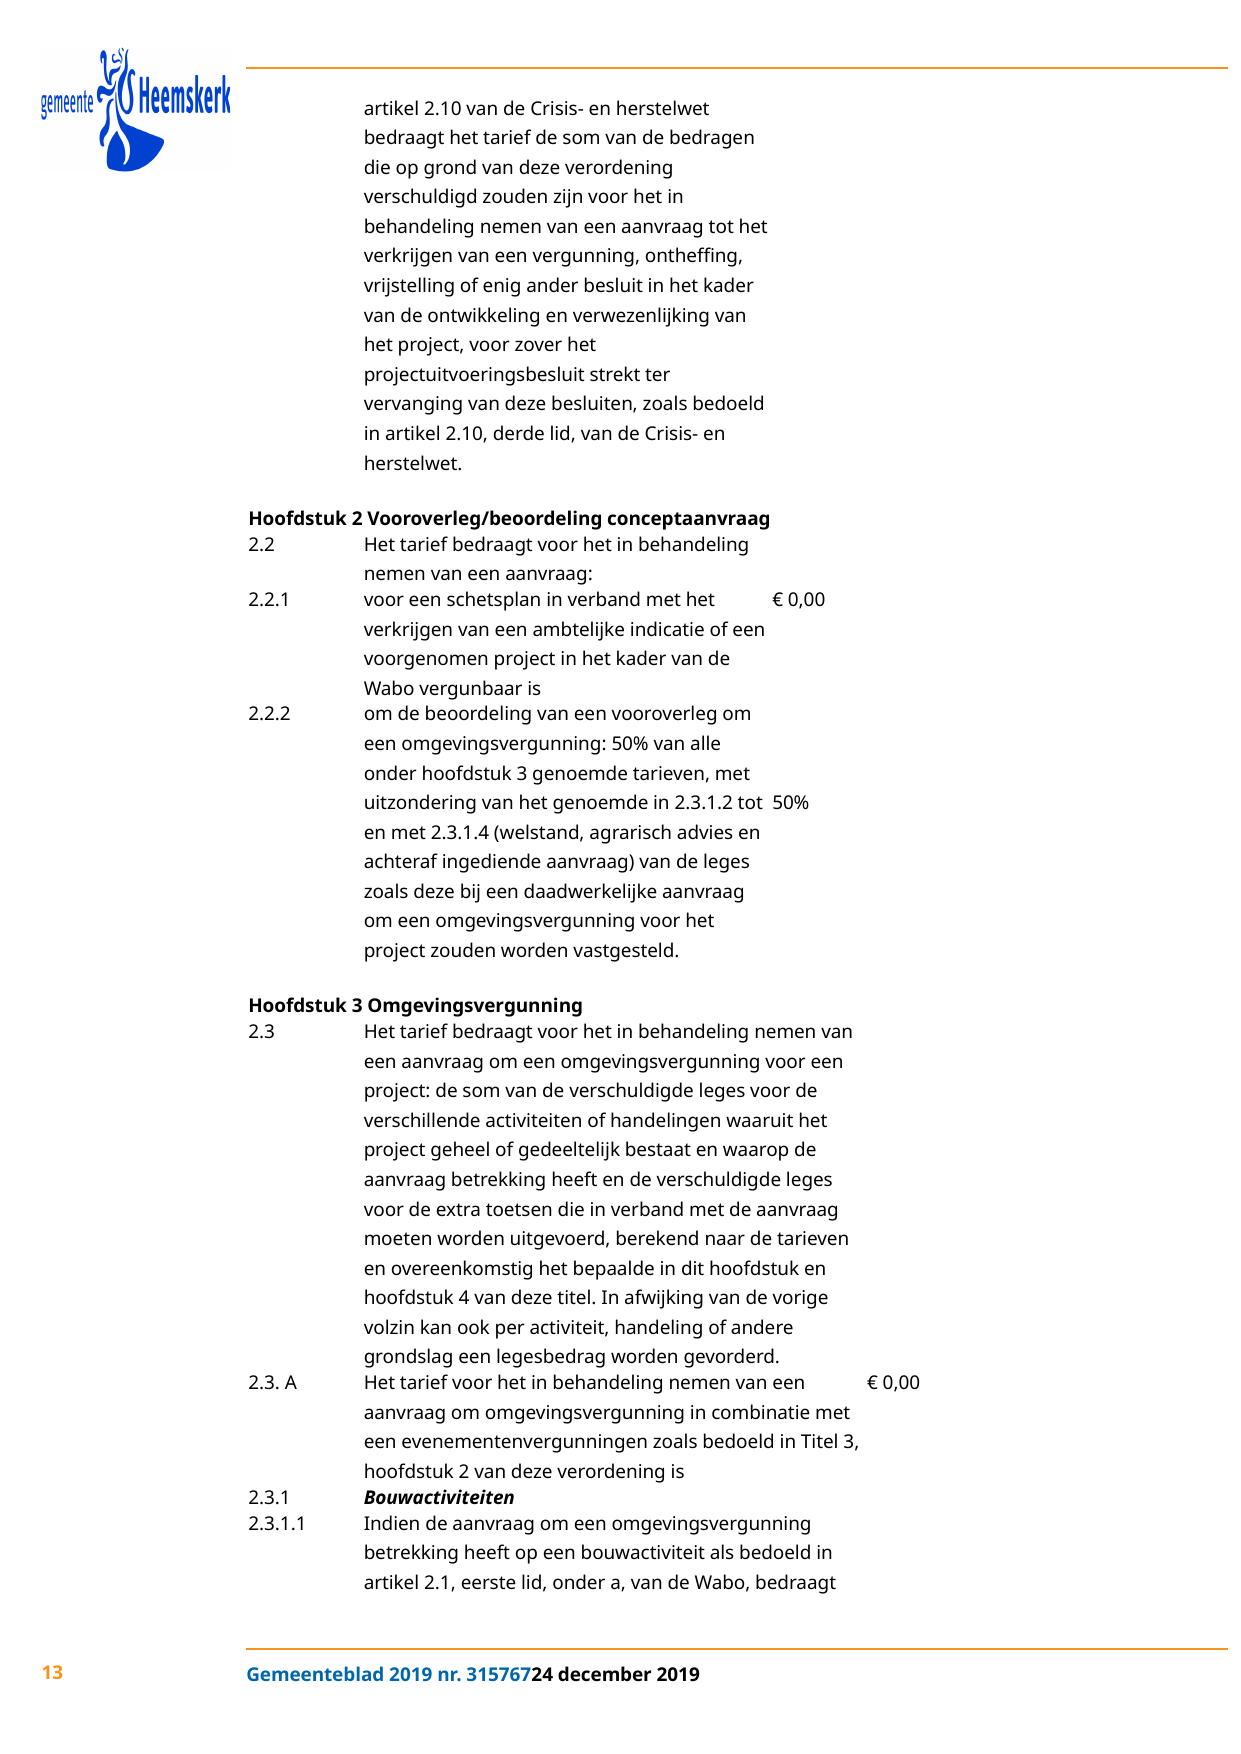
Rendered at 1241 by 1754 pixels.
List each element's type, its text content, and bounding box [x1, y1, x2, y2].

table_cell Bouwactiviteiten [364, 1484, 867, 1510]
table_cell € 0,00 [867, 1370, 1057, 1484]
table_cell [772, 531, 962, 586]
table_cell [248, 95, 363, 505]
table_cell Het tarief bedraagt voor het in behandeling nemen van een aanvraag om een omgevingsvergunning voor een project: de som van de verschuldigde leges voor de verschillende activiteiten of handelingen waaruit het project geheel of gedeeltelijk bestaat en waarop de aanvraag betrekking heeft en de verschuldigde leges voor de extra toetsen die in verband met de aanvraag moeten worden uitgevoerd, berekend naar de tarieven en overeenkomstig het bepaalde in dit hoofdstuk en hoofdstuk 4 van deze titel. In afwijking van de vorige volzin kan ook per activiteit, handeling of andere grondslag een legesbedrag worden gevorderd. [364, 1018, 867, 1369]
table_cell [867, 963, 1057, 1018]
table_cell 2.2.2 [248, 701, 363, 963]
table_cell 50% [772, 701, 962, 963]
table_cell Hoofdstuk 3 Omgevingsvergunning [248, 963, 867, 1018]
table_cell € 0,00 [772, 586, 962, 701]
table_cell om de beoordeling van een vooroverleg om een omgevingsvergunning: 50% van alle onder hoofdstuk 3 genoemde tarieven, met uitzondering van het genoemde in 2.3.1.2 tot en met 2.3.1.4 (welstand, agrarisch advies en achteraf ingediende aanvraag) van de leges zoals deze bij een daadwerkelijke aanvraag om een omgevingsvergunning voor het project zouden worden vastgesteld. [364, 701, 772, 963]
table_cell Het tarief bedraagt voor het in behandeling nemen van een aanvraag: [364, 531, 772, 586]
table_cell Indien de aanvraag om een omgevingsvergunning betrekking heeft op een bouwactiviteit als bedoeld in artikel 2.1, eerste lid, onder a, van de Wabo, bedraagt [364, 1510, 867, 1594]
table_cell [772, 95, 962, 505]
table_cell artikel 2.10 van de Crisis- en herstelwet bedraagt het tarief de som van de bedragen die op grond van deze verordening verschuldigd zouden zijn voor het in behandeling nemen van een aanvraag tot het verkrijgen van een vergunning, ontheffing, vrijstelling of enig ander besluit in het kader van de ontwikkeling en verwezenlijking van het project, voor zover het projectuitvoeringsbesluit strekt ter vervanging van deze besluiten, zoals bedoeld in artikel 2.10, derde lid, van de Crisis- en herstelwet. [364, 95, 772, 505]
table_cell 2.2 [248, 531, 363, 586]
table_cell Het tarief voor het in behandeling nemen van een aanvraag om omgevingsvergunning in combinatie met een evenementenvergunningen zoals bedoeld in Titel 3, hoofdstuk 2 van deze verordening is [364, 1370, 867, 1484]
table_cell 2.3 [248, 1018, 363, 1369]
table_cell [867, 1510, 1057, 1594]
table_cell Hoofdstuk 2 Vooroverleg/beoordeling conceptaanvraag [248, 505, 772, 531]
picture [41, 47, 231, 172]
table_cell [867, 1484, 1057, 1510]
table_cell voor een schetsplan in verband met het verkrijgen van een ambtelijke indicatie of een voorgenomen project in het kader van de Wabo vergunbaar is [364, 586, 772, 701]
table_cell 2.2.1 [248, 586, 363, 701]
table_cell [772, 505, 962, 531]
table_cell 2.3.1.1 [248, 1510, 363, 1594]
table_cell 2.3.1 [248, 1484, 363, 1510]
table_cell [867, 1018, 1057, 1369]
table_cell 2.3. A [248, 1370, 363, 1484]
